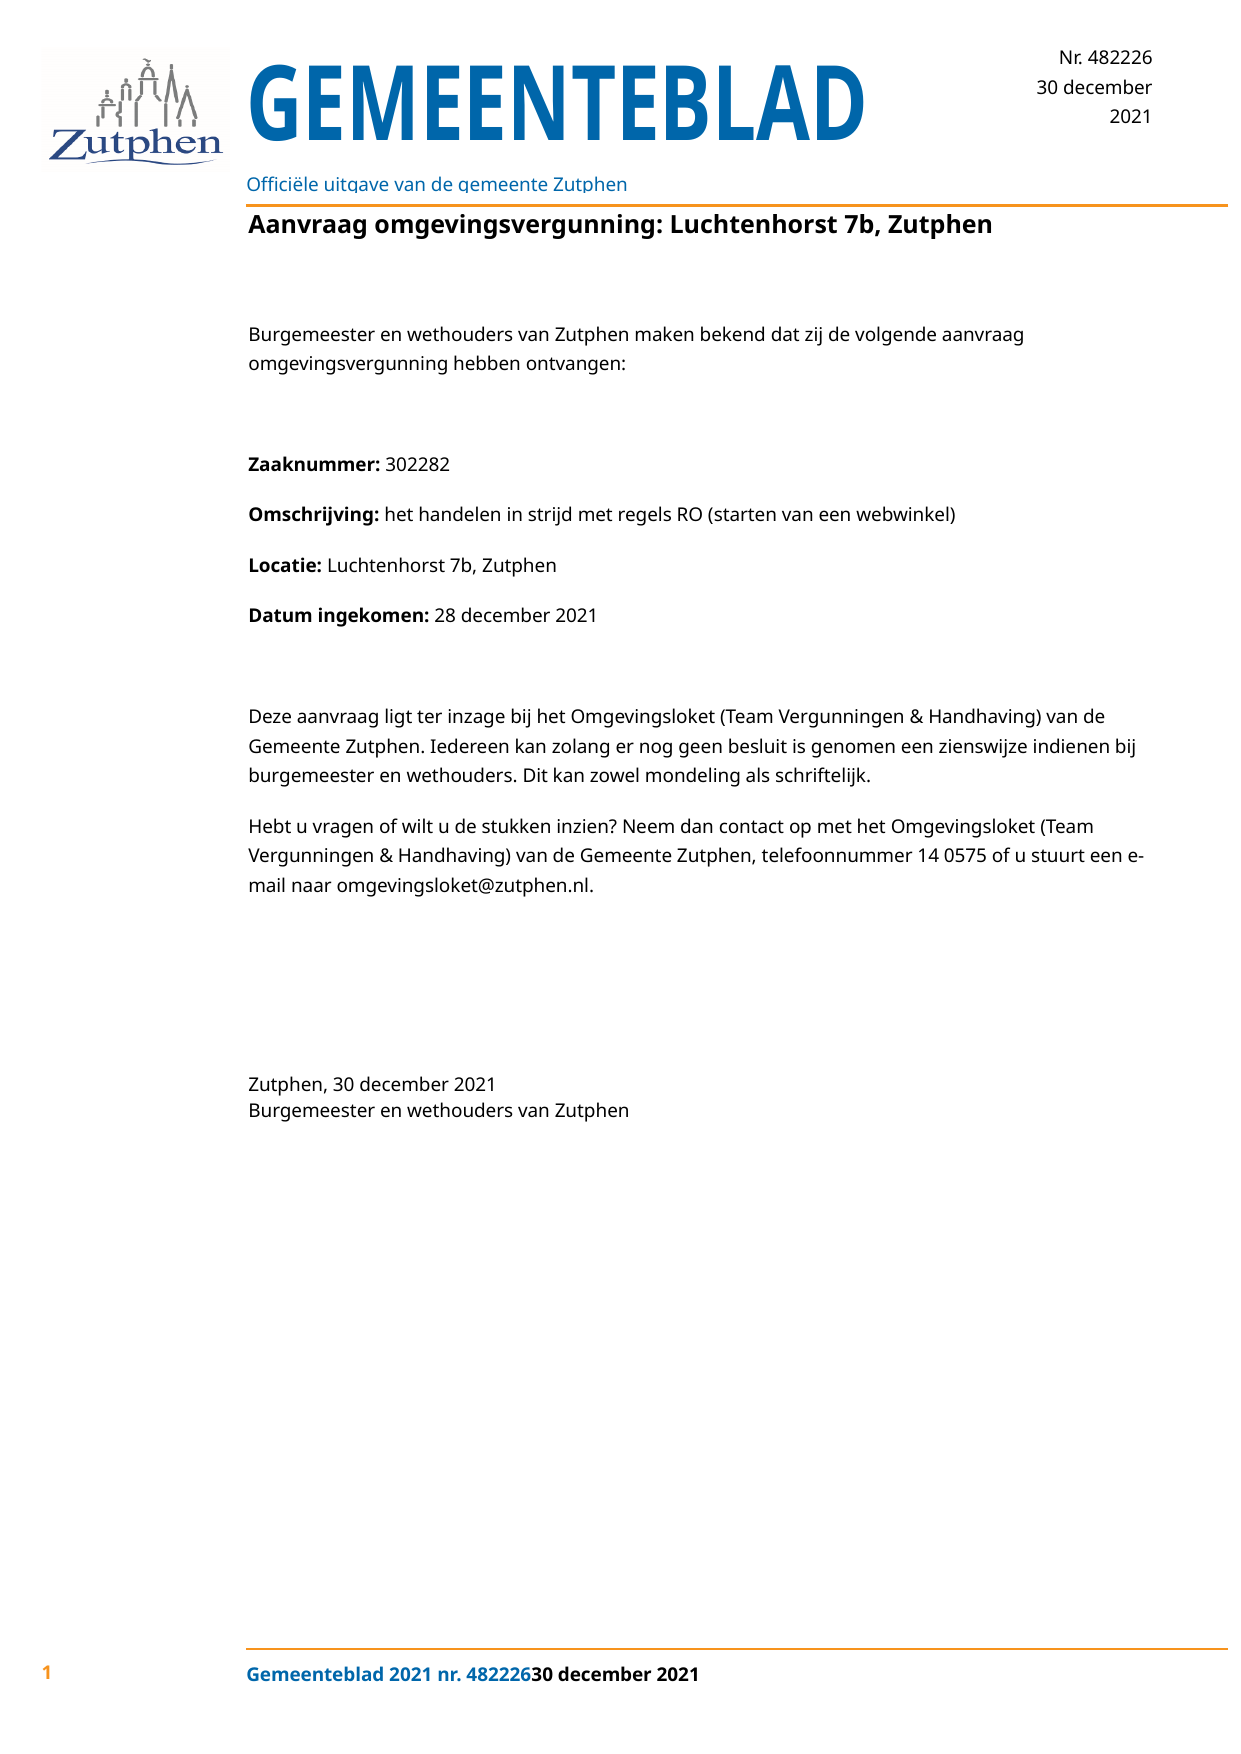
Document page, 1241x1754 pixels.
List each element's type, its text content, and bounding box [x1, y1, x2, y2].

picture [41, 47, 231, 172]
text Burgemeester en wethouders van Zutphen maken bekend dat zij de volgende aanvraag omgevingsvergunning hebben ontvangen: [248, 321, 1152, 376]
text Burgemeester en wethouders van Zutphen [248, 1097, 1152, 1122]
text Locatie: Luchtenhorst 7b, Zutphen [248, 552, 1152, 578]
text Omschrijving: het handelen in strijd met regels RO (starten van een webwinkel) [248, 502, 1152, 527]
text Datum ingekomen: 28 december 2021 [248, 602, 1152, 628]
text Hebt u vragen of wilt u de stukken inzien? Neem dan contact op met het Omgevingsloket (Team Vergunningen & Handhaving) van de Gemeente Zutphen, telefoonnummer 14 0575 of u stuurt een e-mail naar omgevingsloket@zutphen.nl. [248, 813, 1152, 898]
text Deze aanvraag ligt ter inzage bij het Omgevingsloket (Team Vergunningen & Handhaving) van de Gemeente Zutphen. Iedereen kan zolang er nog geen besluit is genomen een zienswijze indienen bij burgemeester en wethouders. Dit kan zowel mondeling als schriftelijk. [248, 703, 1152, 788]
text Zutphen, 30 december 2021 [248, 1071, 1152, 1097]
text Aanvraag omgevingsvergunning: Luchtenhorst 7b, Zutphen [248, 207, 1152, 241]
text Zaaknummer: 302282 [248, 451, 1152, 477]
